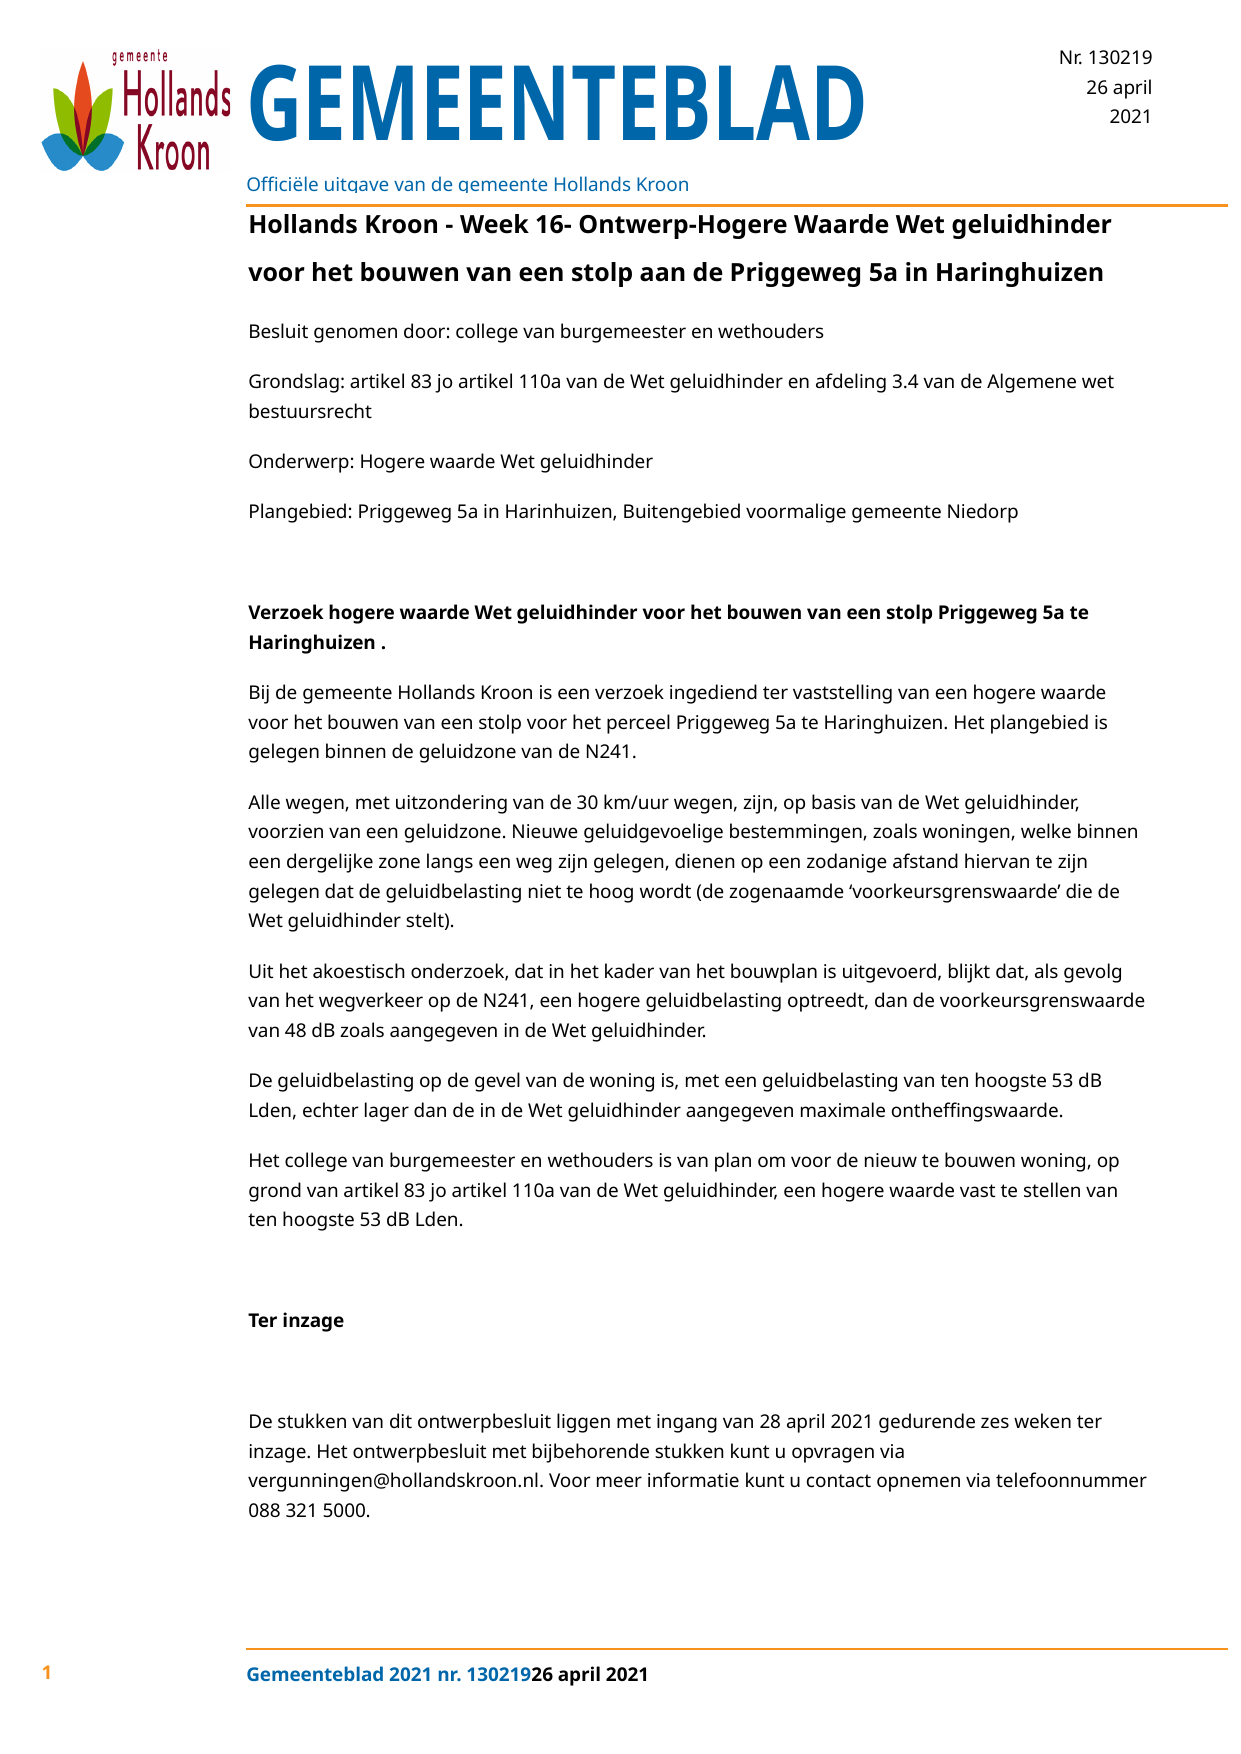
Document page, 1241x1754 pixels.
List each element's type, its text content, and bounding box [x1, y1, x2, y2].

text De geluidbelasting op de gevel van de woning is, met een geluidbelasting van ten hoogste 53 dB Lden, echter lager dan de in de Wet geluidhinder aangegeven maximale ontheffingswaarde. [248, 1067, 1152, 1123]
text Bij de gemeente Hollands Kroon is een verzoek ingediend ter vaststelling van een hogere waarde voor het bouwen van een stolp voor het perceel Priggeweg 5a te Haringhuizen. Het plangebied is gelegen binnen de geluidzone van de N241. [248, 679, 1152, 764]
text Uit het akoestisch onderzoek, dat in het kader van het bouwplan is uitgevoerd, blijkt dat, als gevolg van het wegverkeer op de N241, een hogere geluidbelasting optreedt, dan de voorkeursgrenswaarde van 48 dB zoals aangegeven in de Wet geluidhinder. [248, 958, 1152, 1043]
text Besluit genomen door: college van burgemeester en wethouders [248, 318, 1152, 344]
text Verzoek hogere waarde Wet geluidhinder voor het bouwen van een stolp Priggeweg 5a te Haringhuizen . [248, 599, 1152, 655]
text De stukken van dit ontwerpbesluit liggen met ingang van 28 april 2021 gedurende zes weken ter inzage. Het ontwerpbesluit met bijbehorende stukken kunt u opvragen via vergunningen@hollandskroon.nl. Voor meer informatie kunt u contact opnemen via telefoonnummer 088 321 5000. [248, 1408, 1152, 1523]
text Hollands Kroon - Week 16- Ontwerp-Hogere Waarde Wet geluidhinder voor het bouwen van een stolp aan de Priggeweg 5a in Haringhuizen [248, 207, 1152, 288]
picture [41, 47, 231, 172]
text Onderwerp: Hogere waarde Wet geluidhinder [248, 448, 1152, 474]
text Het college van burgemeester en wethouders is van plan om voor de nieuw te bouwen woning, op grond van artikel 83 jo artikel 110a van de Wet geluidhinder, een hogere waarde vast te stellen van ten hoogste 53 dB Lden. [248, 1147, 1152, 1232]
text Ter inzage [248, 1307, 1152, 1333]
text Plangebied: Priggeweg 5a in Harinhuizen, Buitengebied voormalige gemeente Niedorp [248, 499, 1152, 524]
text Grondslag: artikel 83 jo artikel 110a van de Wet geluidhinder en afdeling 3.4 van de Algemene wet bestuursrecht [248, 368, 1152, 424]
text Alle wegen, met uitzondering van de 30 km/uur wegen, zijn, op basis van de Wet geluidhinder, voorzien van een geluidzone. Nieuwe geluidgevoelige bestemmingen, zoals woningen, welke binnen een dergelijke zone langs een weg zijn gelegen, dienen op een zodanige afstand hiervan te zijn gelegen dat de geluidbelasting niet te hoog wordt (de zogenaamde ‘voorkeursgrenswaarde’ die de Wet geluidhinder stelt). [248, 789, 1152, 933]
